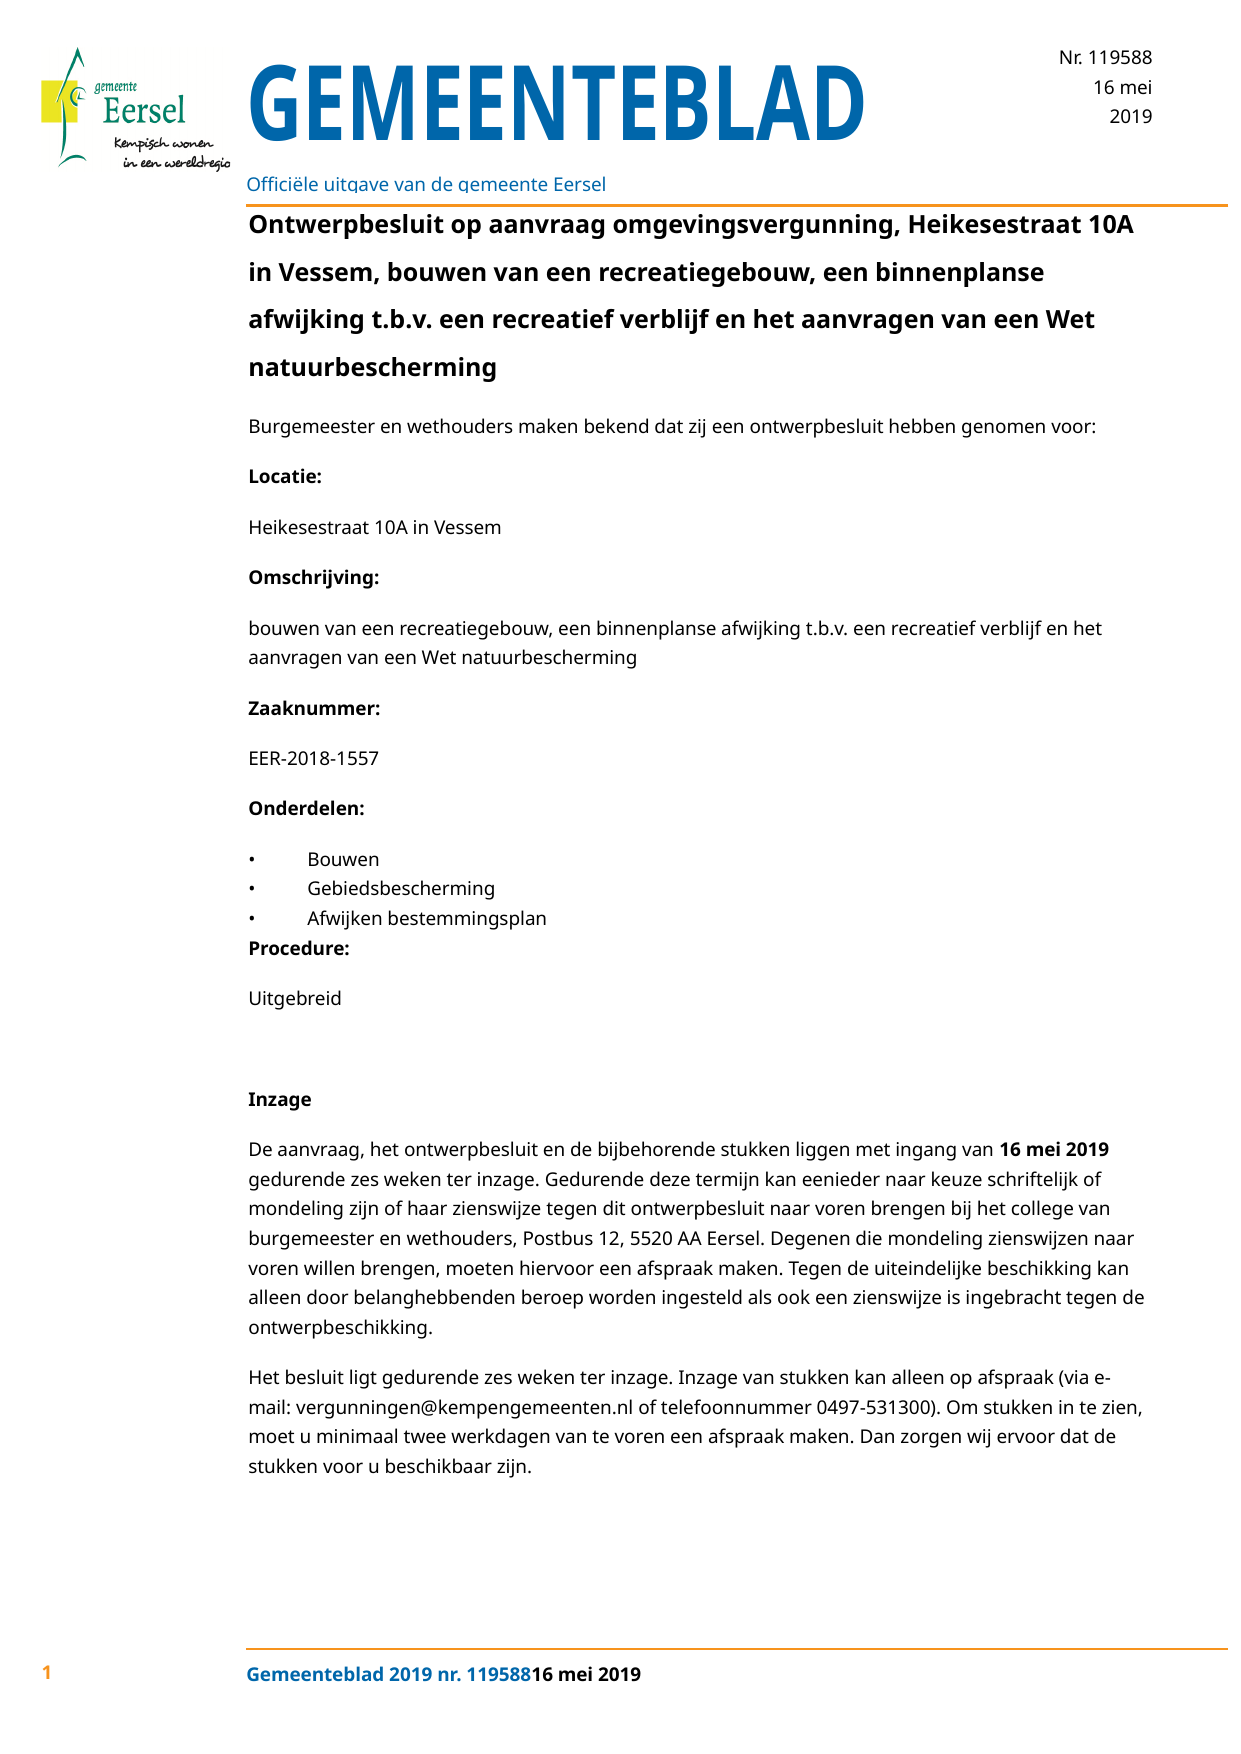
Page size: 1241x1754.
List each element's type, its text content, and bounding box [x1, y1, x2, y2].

list Bouwen [248, 846, 1152, 872]
text Locatie: [248, 463, 1152, 489]
picture [41, 47, 231, 172]
text Het besluit ligt gedurende zes weken ter inzage. Inzage van stukken kan alleen op afspraak (via e-mail: vergunningen@kempengemeenten.nl of telefoonnummer 0497-531300). Om stukken in te zien, moet u minimaal twee werkdagen van te voren een afspraak maken. Dan zorgen wij ervoor dat de stukken voor u beschikbaar zijn. [248, 1364, 1152, 1479]
text De aanvraag, het ontwerpbesluit en de bijbehorende stukken liggen met ingang van 16 mei 2019 gedurende zes weken ter inzage. Gedurende deze termijn kan eenieder naar keuze schriftelijk of mondeling zijn of haar zienswijze tegen dit ontwerpbesluit naar voren brengen bij het college van burgemeester en wethouders, Postbus 12, 5520 AA Eersel. Degenen die mondeling zienswijzen naar voren willen brengen, moeten hiervoor een afspraak maken. Tegen de uiteindelijke beschikking kan alleen door belanghebbenden beroep worden ingesteld als ook een zienswijze is ingebracht tegen de ontwerpbeschikking. [248, 1136, 1152, 1340]
list Gebiedsbescherming [248, 876, 1152, 901]
text Burgemeester en wethouders maken bekend dat zij een ontwerpbesluit hebben genomen voor: [248, 413, 1152, 439]
text Omschrijving: [248, 564, 1152, 590]
text bouwen van een recreatiegebouw, een binnenplanse afwijking t.b.v. een recreatief verblijf en het aanvragen van een Wet natuurbescherming [248, 615, 1152, 670]
text Zaaknummer: [248, 695, 1152, 721]
text Ontwerpbesluit op aanvraag omgevingsvergunning, Heikesestraat 10A in Vessem, bouwen van een recreatiegebouw, een binnenplanse afwijking t.b.v. een recreatief verblijf en het aanvragen van een Wet natuurbescherming [248, 207, 1152, 384]
list Afwijken bestemmingsplan [248, 905, 1152, 931]
text Procedure: [248, 935, 1152, 961]
text Onderdelen: [248, 796, 1152, 821]
text Uitgebreid [248, 985, 1152, 1011]
text EER-2018-1557 [248, 745, 1152, 771]
text Inzage [248, 1086, 1152, 1112]
text Heikesestraat 10A in Vessem [248, 514, 1152, 540]
